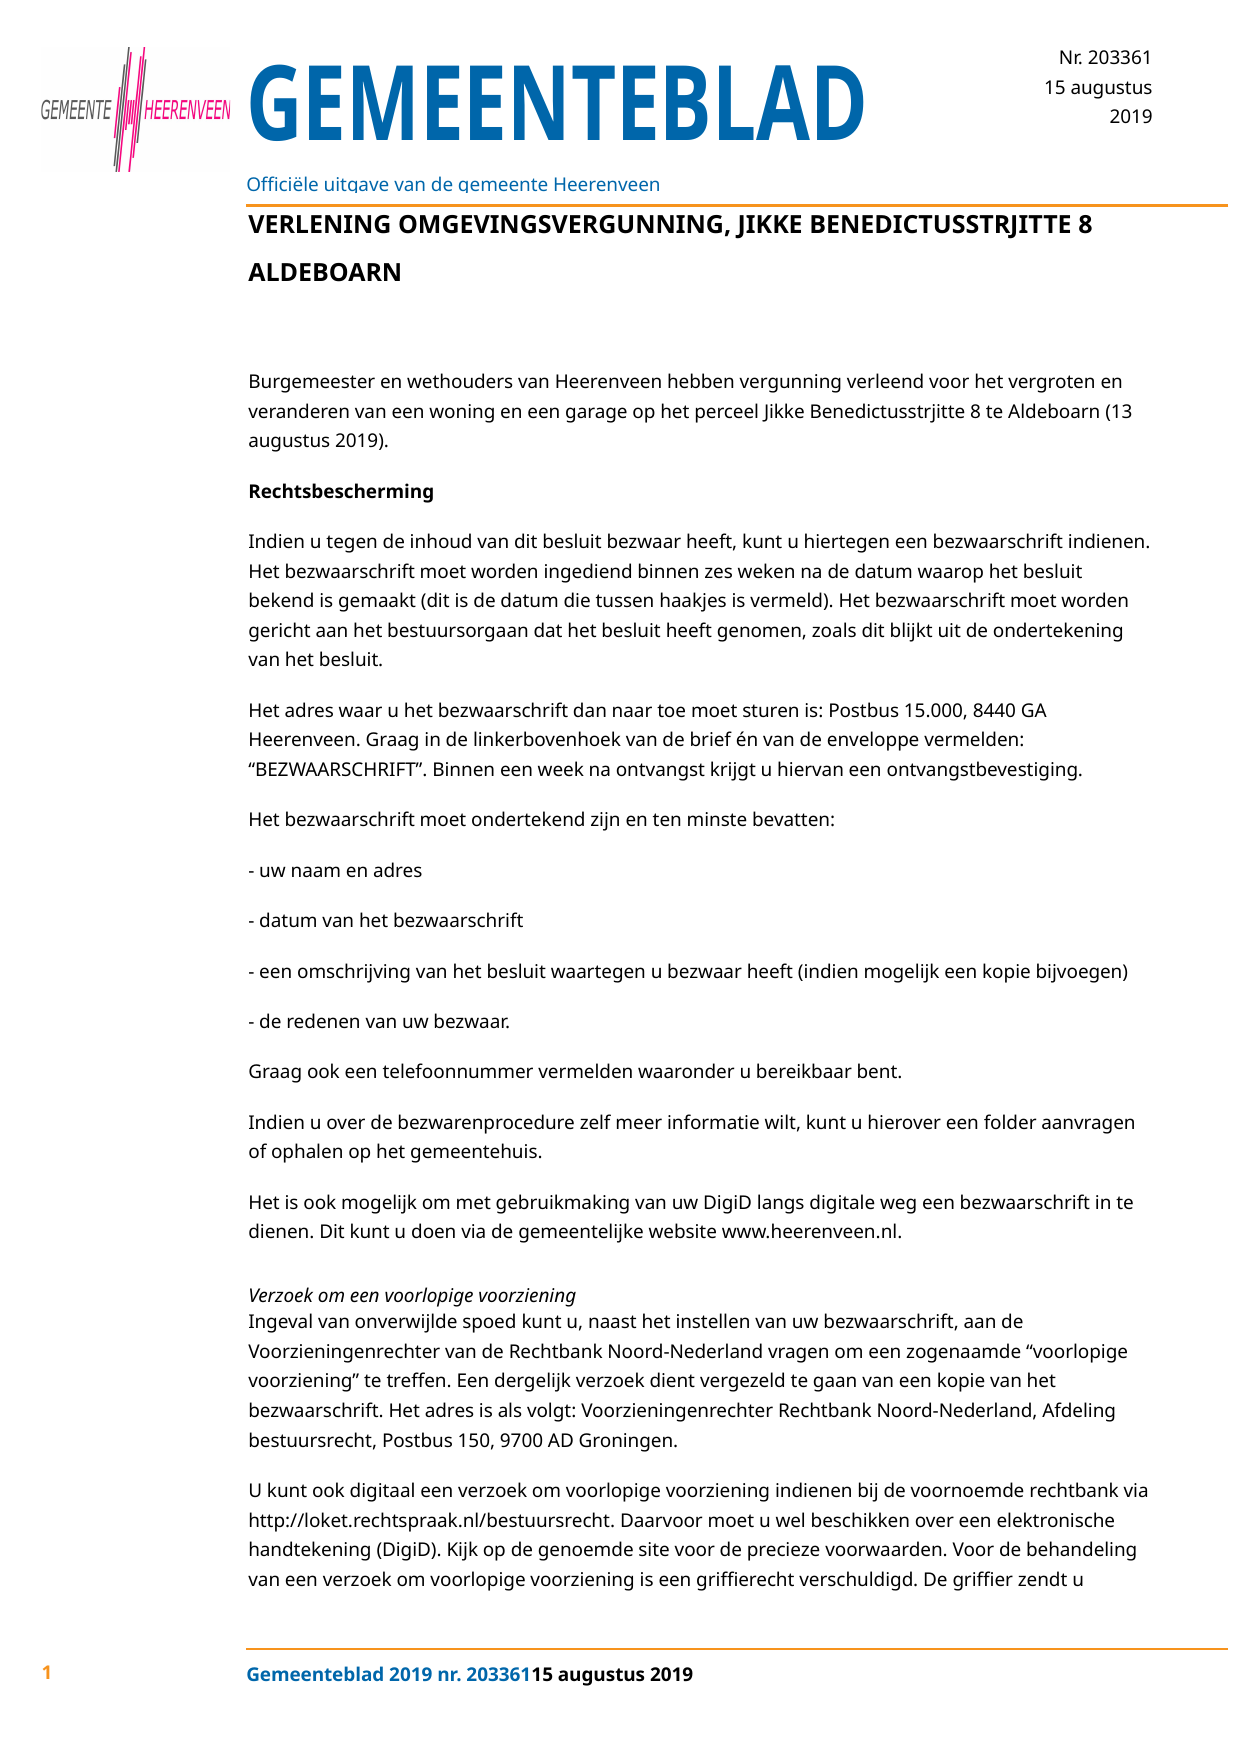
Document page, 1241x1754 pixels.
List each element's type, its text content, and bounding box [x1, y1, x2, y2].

text Indien u tegen de inhoud van dit besluit bezwaar heeft, kunt u hiertegen een bezwaarschrift indienen. Het bezwaarschrift moet worden ingediend binnen zes weken na de datum waarop het besluit bekend is gemaakt (dit is de datum die tussen haakjes is vermeld). Het bezwaarschrift moet worden gericht aan het bestuursorgaan dat het besluit heeft genomen, zoals dit blijkt uit de ondertekening van het besluit. [248, 528, 1152, 672]
text Indien u over de bezwarenprocedure zelf meer informatie wilt, kunt u hierover een folder aanvragen of ophalen op het gemeentehuis. [248, 1109, 1152, 1164]
text Burgemeester en wethouders van Heerenveen hebben vergunning verleend voor het vergroten en veranderen van een woning en een garage op het perceel Jikke Benedictusstrjitte 8 te Aldeboarn (13 augustus 2019). [248, 368, 1152, 453]
text Graag ook een telefoonnummer vermelden waaronder u bereikbaar bent. [248, 1059, 1152, 1084]
text Het bezwaarschrift moet ondertekend zijn en ten minste bevatten: [248, 807, 1152, 832]
text Rechtsbescherming [248, 478, 1152, 504]
text Verzoek om een voorlopige voorziening [248, 1283, 1152, 1308]
text Ingeval van onverwijlde spoed kunt u, naast het instellen van uw bezwaarschrift, aan de Voorzieningenrechter van de Rechtbank Noord-Nederland vragen om een zogenaamde “voorlopige voorziening” te treffen. Een dergelijk verzoek dient vergezeld te gaan van een kopie van het bezwaarschrift. Het adres is als volgt: Voorzieningenrechter Rechtbank Noord-Nederland, Afdeling bestuursrecht, Postbus 150, 9700 AD Groningen. [248, 1308, 1152, 1452]
text Het is ook mogelijk om met gebruikmaking van uw DigiD langs digitale weg een bezwaarschrift in te dienen. Dit kunt u doen via de gemeentelijke website www.heerenveen.nl. [248, 1189, 1152, 1244]
text - uw naam en adres [248, 857, 1152, 883]
text - een omschrijving van het besluit waartegen u bezwaar heeft (indien mogelijk een kopie bijvoegen) [248, 958, 1152, 984]
text VERLENING OMGEVINGSVERGUNNING, JIKKE BENEDICTUSSTRJITTE 8 ALDEBOARN [248, 207, 1152, 288]
picture [41, 47, 231, 172]
text - de redenen van uw bezwaar. [248, 1008, 1152, 1034]
text Het adres waar u het bezwaarschrift dan naar toe moet sturen is: Postbus 15.000, 8440 GA Heerenveen. Graag in de linkerbovenhoek van de brief én van de enveloppe vermelden: “BEZWAARSCHRIFT”. Binnen een week na ontvangst krijgt u hiervan een ontvangstbevestiging. [248, 697, 1152, 782]
text - datum van het bezwaarschrift [248, 907, 1152, 933]
text U kunt ook digitaal een verzoek om voorlopige voorziening indienen bij de voornoemde rechtbank via http://loket.rechtspraak.nl/bestuursrecht. Daarvoor moet u wel beschikken over een elektronische handtekening (DigiD). Kijk op de genoemde site voor de precieze voorwaarden. Voor de behandeling van een verzoek om voorlopige voorziening is een griffierecht verschuldigd. De griffier zendt u [248, 1477, 1152, 1592]
